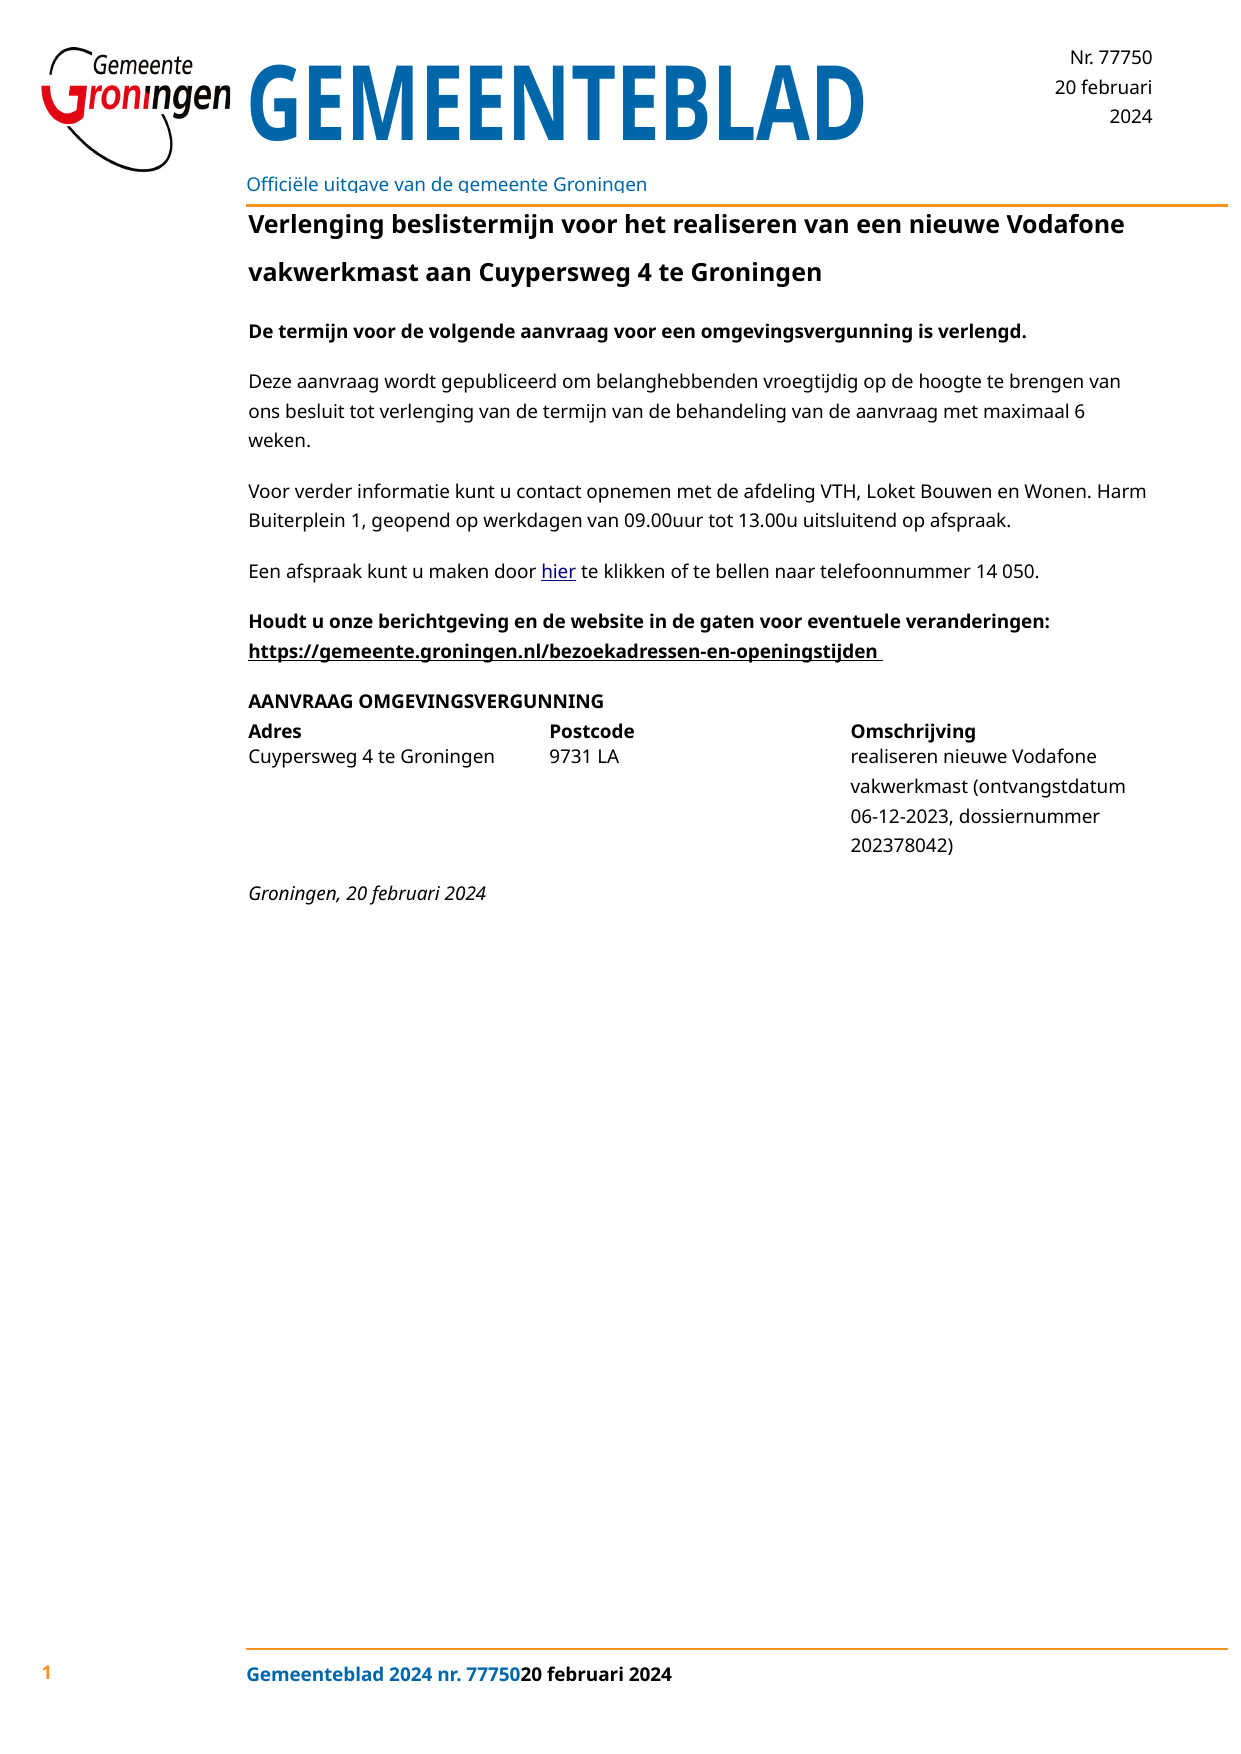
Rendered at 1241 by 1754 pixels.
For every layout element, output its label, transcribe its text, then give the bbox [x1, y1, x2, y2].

table_header Adres [248, 718, 549, 744]
text Deze aanvraag wordt gepubliceerd om belanghebbenden vroegtijdig op de hoogte te brengen van ons besluit tot verlenging van de termijn van de behandeling van de aanvraag met maximaal 6 weken. [248, 368, 1152, 453]
text Een afspraak kunt u maken door hier te klikken of te bellen naar telefoonnummer 14 050. [248, 558, 1152, 584]
text Voor verder informatie kunt u contact opnemen met de afdeling VTH, Loket Bouwen en Wonen. Harm Buiterplein 1, geopend op werkdagen van 09.00uur tot 13.00u uitsluitend op afspraak. [248, 478, 1152, 533]
text AANVRAAG OMGEVINGSVERGUNNING [248, 688, 1152, 714]
table_cell Cuypersweg 4 te Groningen [248, 744, 549, 858]
table_cell realiseren nieuwe Vodafone vakwerkmast (ontvangstdatum 06-12-2023, dossiernummer 202378042) [850, 744, 1152, 858]
text Verlenging beslistermijn voor het realiseren van een nieuwe Vodafone vakwerkmast aan Cuypersweg 4 te Groningen [248, 207, 1152, 288]
table_header Postcode [549, 718, 850, 744]
table_header Omschrijving [850, 718, 1152, 744]
text De termijn voor de volgende aanvraag voor een omgevingsvergunning is verlengd. [248, 318, 1152, 344]
table_cell 9731 LA [549, 744, 850, 858]
picture [41, 47, 231, 172]
text Houdt u onze berichtgeving en de website in de gaten voor eventuele veranderingen: https://gemeente.groningen.nl/bezoekadressen-en-openingstijden [248, 608, 1152, 664]
text Groningen, 20 februari 2024 [248, 880, 1152, 905]
